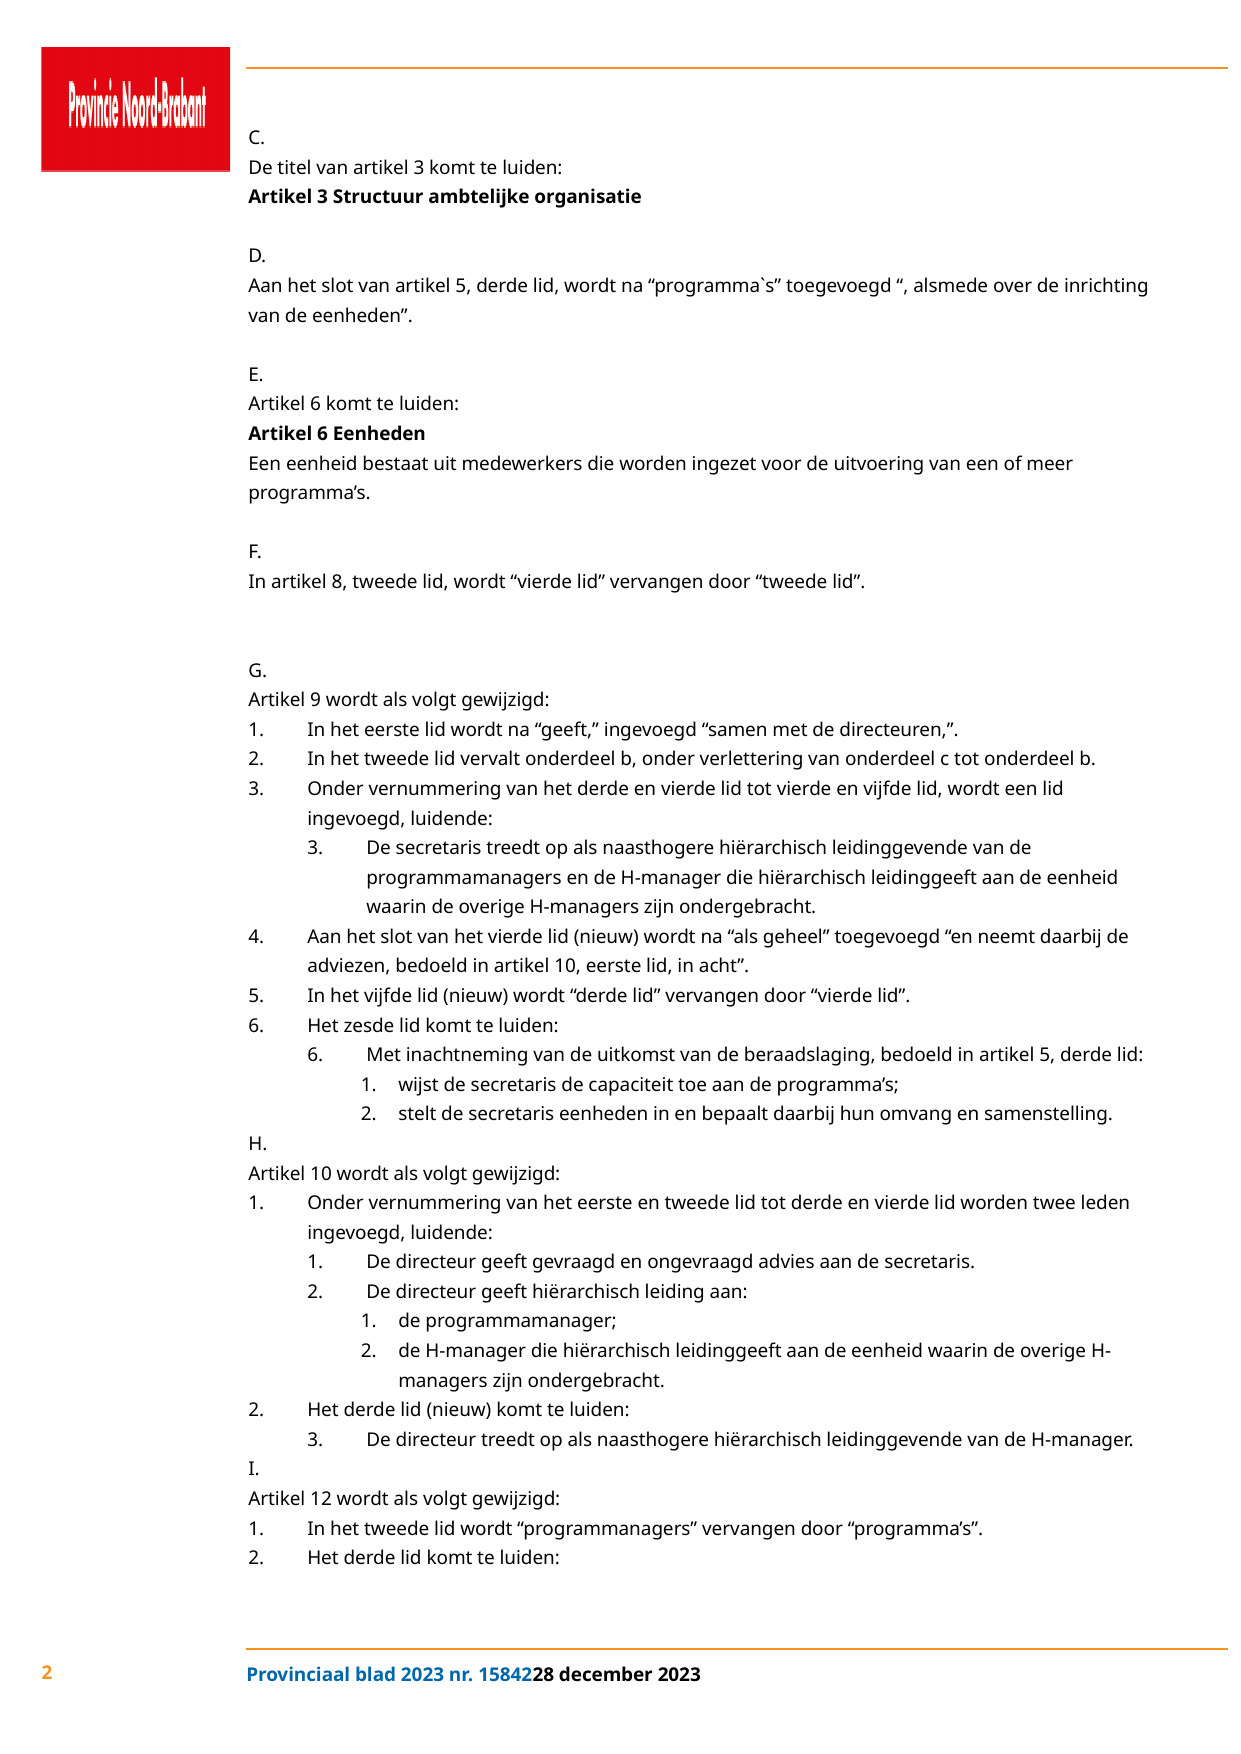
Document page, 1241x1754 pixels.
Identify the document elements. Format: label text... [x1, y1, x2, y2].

list de programmamanager; [361, 1308, 1152, 1333]
text Artikel 9 wordt als volgt gewijzigd: [248, 686, 1152, 712]
list Het derde lid (nieuw) komt te luiden: [248, 1396, 1152, 1422]
text C. [248, 124, 1152, 150]
text I. [248, 1456, 1152, 1481]
list Met inachtneming van de uitkomst van de beraadslaging, bedoeld in artikel 5, derde lid: [307, 1041, 1152, 1067]
list De directeur geeft hiërarchisch leiding aan: [307, 1278, 1152, 1304]
text Artikel 12 wordt als volgt gewijzigd: [248, 1485, 1152, 1511]
text D. [248, 243, 1152, 268]
text H. [248, 1130, 1152, 1156]
list In het vijfde lid (nieuw) wordt “derde lid” vervangen door “vierde lid”. [248, 982, 1152, 1008]
list Aan het slot van het vierde lid (nieuw) wordt na “als geheel” toegevoegd “en neemt daarbij de adviezen, bedoeld in artikel 10, eerste lid, in acht”. [248, 923, 1152, 978]
list stelt de secretaris eenheden in en bepaalt daarbij hun omvang en samenstelling. [361, 1101, 1152, 1126]
list Het zesde lid komt te luiden: [248, 1012, 1152, 1038]
text G. [248, 657, 1152, 683]
text Artikel 6 komt te luiden: [248, 391, 1152, 416]
picture [41, 47, 231, 172]
list de H-manager die hiërarchisch leidinggeeft aan de eenheid waarin de overige H-managers zijn ondergebracht. [361, 1337, 1152, 1393]
list Het derde lid komt te luiden: [248, 1544, 1152, 1570]
text Artikel 6 Eenheden [248, 420, 1152, 446]
text Artikel 3 Structuur ambtelijke organisatie [248, 183, 1152, 209]
list In het eerste lid wordt na “geeft,” ingevoegd “samen met de directeuren,”. [248, 716, 1152, 742]
list In het tweede lid vervalt onderdeel b, onder verlettering van onderdeel c tot onderdeel b. [248, 746, 1152, 771]
text De titel van artikel 3 komt te luiden: [248, 154, 1152, 180]
list In het tweede lid wordt “programmanagers” vervangen door “programma’s”. [248, 1515, 1152, 1541]
list wijst de secretaris de capaciteit toe aan de programma’s; [361, 1071, 1152, 1097]
text F. [248, 538, 1152, 564]
text Een eenheid bestaat uit medewerkers die worden ingezet voor de uitvoering van een of meer programma’s. [248, 450, 1152, 505]
text Aan het slot van artikel 5, derde lid, wordt na “programma`s” toegevoegd “, alsmede over de inrichting van de eenheden”. [248, 272, 1152, 328]
text In artikel 8, tweede lid, wordt “vierde lid” vervangen door “tweede lid”. [248, 568, 1152, 594]
list Onder vernummering van het derde en vierde lid tot vierde en vijfde lid, wordt een lid ingevoegd, luidende: [248, 775, 1152, 831]
list De secretaris treedt op als naasthogere hiërarchisch leidinggevende van de programmamanagers en de H-manager die hiërarchisch leidinggeeft aan de eenheid waarin de overige H-managers zijn ondergebracht. [307, 834, 1152, 919]
text Artikel 10 wordt als volgt gewijzigd: [248, 1160, 1152, 1186]
list De directeur geeft gevraagd en ongevraagd advies aan de secretaris. [307, 1248, 1152, 1274]
list De directeur treedt op als naasthogere hiërarchisch leidinggevende van de H-manager. [307, 1426, 1152, 1452]
list Onder vernummering van het eerste en tweede lid tot derde en vierde lid worden twee leden ingevoegd, luidende: [248, 1189, 1152, 1245]
text E. [248, 361, 1152, 387]
